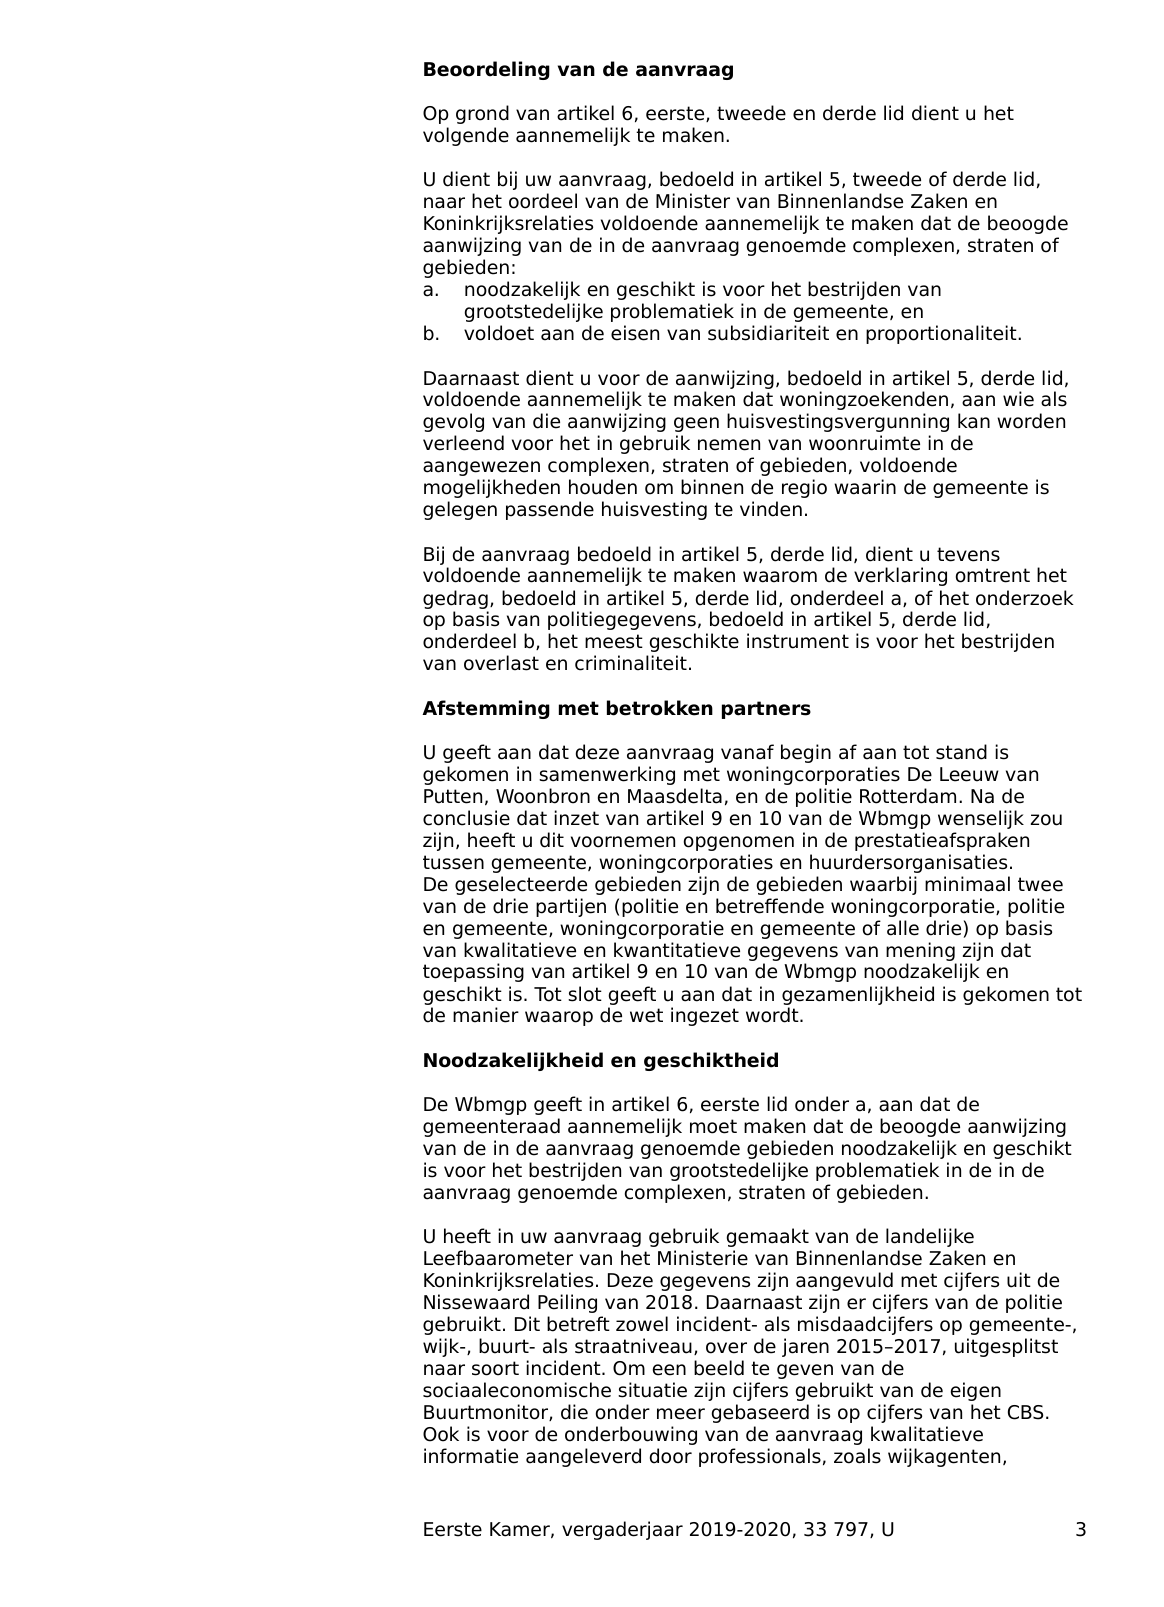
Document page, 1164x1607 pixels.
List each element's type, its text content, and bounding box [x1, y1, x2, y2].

text De Wbmgp geeft in artikel 6, eerste lid onder a, aan dat de gemeenteraad aannemelijk moet maken dat de beoogde aanwijzing van de in de aanvraag genoemde gebieden noodzakelijk en geschikt is voor het bestrijden van grootstedelijke problematiek in de in de aanvraag genoemde complexen, straten of gebieden. [422, 1094, 1087, 1204]
subtitle Beoordeling van de aanvraag [422, 59, 1087, 81]
text U dient bij uw aanvraag, bedoeld in artikel 5, tweede of derde lid, naar het oordeel van de Minister van Binnenlandse Zaken en Koninkrijksrelaties voldoende aannemelijk te maken dat de beoogde aanwijzing van de in de aanvraag genoemde complexen, straten of gebieden: [422, 169, 1087, 279]
text U heeft in uw aanvraag gebruik gemaakt van de landelijke Leefbaarometer van het Ministerie van Binnenlandse Zaken en Koninkrijksrelaties. Deze gegevens zijn aangevuld met cijfers uit de Nissewaard Peiling van 2018. Daarnaast zijn er cijfers van de politie gebruikt. Dit betreft zowel incident- als misdaadcijfers op gemeente-, wijk-, buurt- als straatniveau, over de jaren 2015–2017, uitgesplitst naar soort incident. Om een beeld te geven van de sociaaleconomische situatie zijn cijfers gebruikt van de eigen Buurtmonitor, die onder meer gebaseerd is op cijfers van het CBS. Ook is voor de onderbouwing van de aanvraag kwalitatieve informatie aangeleverd door professionals, zoals wijkagenten, [422, 1226, 1087, 1468]
text Bij de aanvraag bedoeld in artikel 5, derde lid, dient u tevens voldoende aannemelijk te maken waarom de verklaring omtrent het gedrag, bedoeld in artikel 5, derde lid, onderdeel a, of het onderzoek op basis van politiegegevens, bedoeld in artikel 5, derde lid, onderdeel b, het meest geschikte instrument is voor het bestrijden van overlast en criminaliteit. [422, 543, 1087, 675]
text Daarnaast dient u voor de aanwijzing, bedoeld in artikel 5, derde lid, voldoende aannemelijk te maken dat woningzoekenden, aan wie als gevolg van die aanwijzing geen huisvestingsvergunning kan worden verleend voor het in gebruik nemen van woonruimte in de aangewezen complexen, straten of gebieden, voldoende mogelijkheden houden om binnen de regio waarin de gemeente is gelegen passende huisvesting te vinden. [422, 367, 1087, 521]
text Op grond van artikel 6, eerste, tweede en derde lid dient u het volgende aannemelijk te maken. [422, 103, 1087, 147]
text De geselecteerde gebieden zijn de gebieden waarbij minimaal twee van de drie partijen (politie en betreffende woningcorporatie, politie en gemeente, woningcorporatie en gemeente of alle drie) op basis van kwalitatieve en kwantitatieve gegevens van mening zijn dat toepassing van artikel 9 en 10 van de Wbmgp noodzakelijk en geschikt is. Tot slot geeft u aan dat in gezamenlijkheid is gekomen tot de manier waarop de wet ingezet wordt. [422, 873, 1087, 1027]
subtitle Afstemming met betrokken partners [422, 697, 1087, 719]
text a. noodzakelijk en geschikt is voor het bestrijden van grootstedelijke problematiek in de gemeente, en [422, 279, 1087, 323]
text b. voldoet aan de eisen van subsidiariteit en proportionaliteit. [422, 323, 1087, 345]
subtitle Noodzakelijkheid en geschiktheid [422, 1049, 1087, 1072]
text U geeft aan dat deze aanvraag vanaf begin af aan tot stand is gekomen in samenwerking met woningcorporaties De Leeuw van Putten, Woonbron en Maasdelta, en de politie Rotterdam. Na de conclusie dat inzet van artikel 9 en 10 van de Wbmgp wenselijk zou zijn, heeft u dit voornemen opgenomen in de prestatieafspraken tussen gemeente, woningcorporaties en huurdersorganisaties. [422, 742, 1087, 873]
